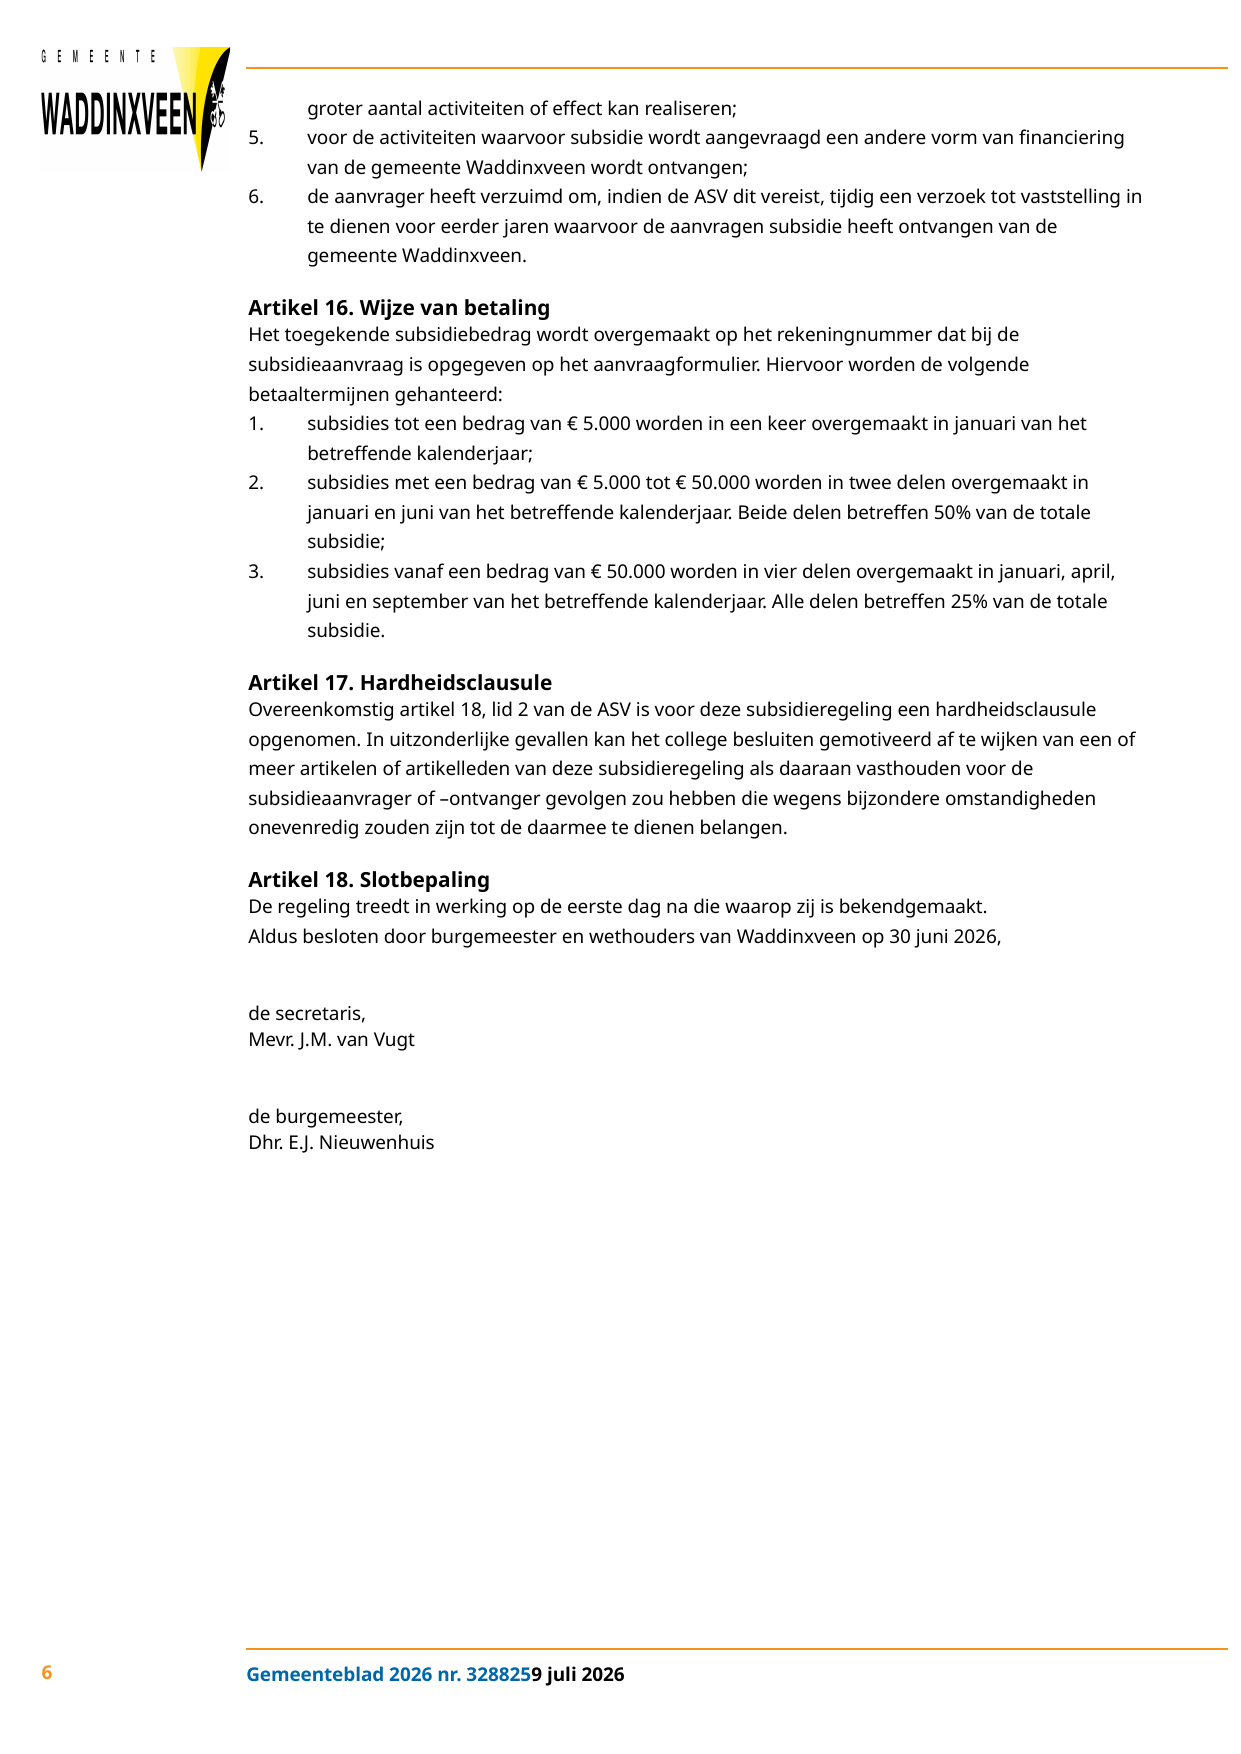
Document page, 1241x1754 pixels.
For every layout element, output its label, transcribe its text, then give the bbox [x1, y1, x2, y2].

list de aanvrager heeft verzuimd om, indien de ASV dit vereist, tijdig een verzoek tot vaststelling in te dienen voor eerder jaren waarvoor de aanvragen subsidie heeft ontvangen van de gemeente Waddinxveen. [248, 183, 1152, 268]
text Het toegekende subsidiebedrag wordt overgemaakt op het rekeningnummer dat bij de subsidieaanvraag is opgegeven op het aanvraagformulier. Hiervoor worden de volgende betaaltermijnen gehanteerd: [248, 322, 1152, 406]
text Mevr. J.M. van Vugt [248, 1026, 1152, 1052]
text de burgemeester, [248, 1103, 1152, 1129]
list voor de activiteiten waarvoor subsidie wordt aangevraagd een andere vorm van financiering van de gemeente Waddinxveen wordt ontvangen; [248, 124, 1152, 180]
text Artikel 18. Slotbepaling [248, 865, 1152, 893]
text Overeenkomstig artikel 18, lid 2 van de ASV is voor deze subsidieregeling een hardheidsclausule opgenomen. In uitzonderlijke gevallen kan het college besluiten gemotiveerd af te wijken van een of meer artikelen of artikelleden van deze subsidieregeling als daaraan vasthouden voor de subsidieaanvrager of –ontvanger gevolgen zou hebben die wegens bijzondere omstandigheden onevenredig zouden zijn tot de daarmee te dienen belangen. [248, 696, 1152, 840]
picture [41, 47, 231, 172]
text de secretaris, [248, 1000, 1152, 1026]
list subsidies vanaf een bedrag van € 50.000 worden in vier delen overgemaakt in januari, april, juni en september van het betreffende kalenderjaar. Alle delen betreffen 25% van de totale subsidie. [248, 558, 1152, 643]
text Dhr. E.J. Nieuwenhuis [248, 1129, 1152, 1154]
list groter aantal activiteiten of effect kan realiseren; [248, 95, 1152, 121]
text De regeling treedt in werking op de eerste dag na die waarop zij is bekendgemaakt. [248, 893, 1152, 919]
text Artikel 16. Wijze van betaling [248, 293, 1152, 322]
text Aldus besloten door burgemeester en wethouders van Waddinxveen op 30 juni 2026, [248, 923, 1152, 949]
text Artikel 17. Hardheidsclausule [248, 668, 1152, 696]
list subsidies met een bedrag van € 5.000 tot € 50.000 worden in twee delen overgemaakt in januari en juni van het betreffende kalenderjaar. Beide delen betreffen 50% van de totale subsidie; [248, 469, 1152, 554]
list subsidies tot een bedrag van € 5.000 worden in een keer overgemaakt in januari van het betreffende kalenderjaar; [248, 410, 1152, 466]
